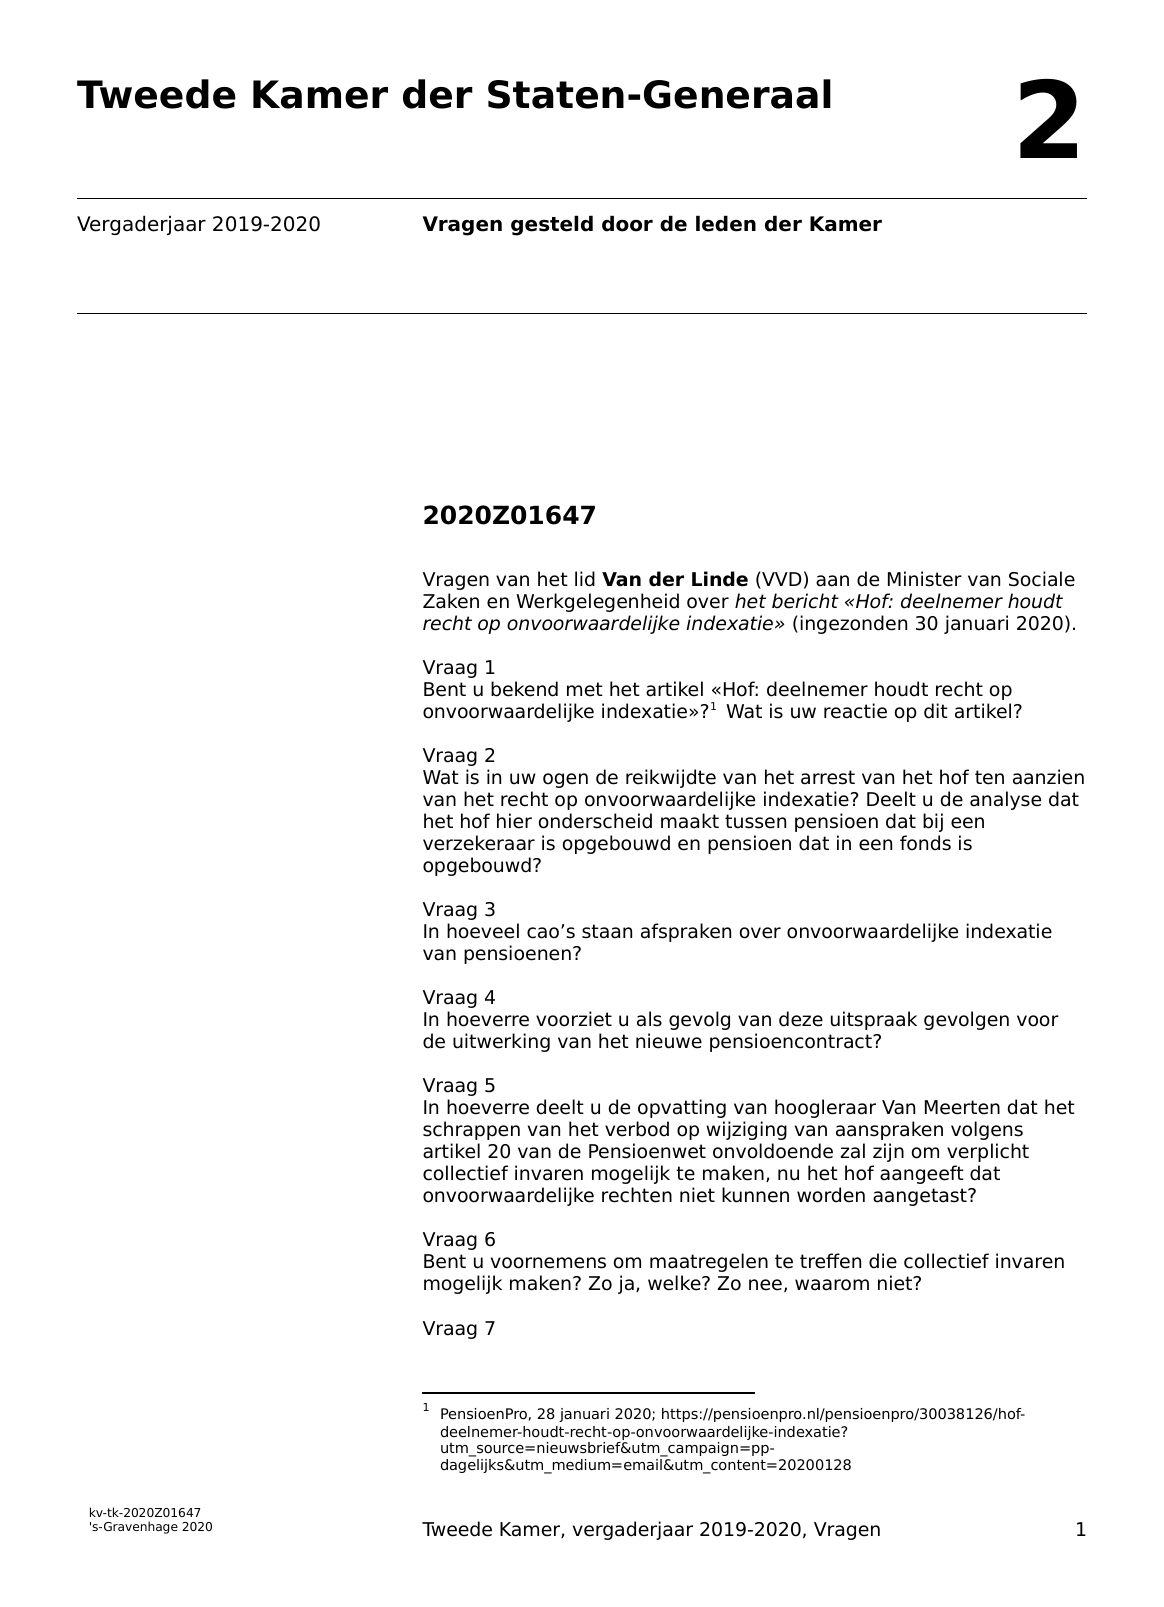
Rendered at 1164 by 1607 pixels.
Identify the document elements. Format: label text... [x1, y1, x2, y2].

table_cell Vragen gesteld door de leden der Kamer [422, 199, 1087, 313]
text Vraag 7 [422, 1317, 1087, 1339]
text Bent u bekend met het artikel «Hof: deelnemer houdt recht op onvoorwaardelijke indexatie»? Wat is uw reactie op dit artikel? [422, 679, 1087, 723]
text In hoeveel cao’s staan afspraken over onvoorwaardelijke indexatie van pensioenen? [422, 921, 1087, 965]
table_cell Vergaderjaar 2019-2020 [77, 199, 422, 313]
text In hoeverre voorziet u als gevolg van deze uitspraak gevolgen voor de uitwerking van het nieuwe pensioencontract? [422, 1009, 1087, 1053]
text Vraag 1 [422, 657, 1087, 679]
text In hoeverre deelt u de opvatting van hoogleraar Van Meerten dat het schrappen van het verbod op wijziging van aanspraken volgens artikel 20 van de Pensioenwet onvoldoende zal zijn om verplicht collectief invaren mogelijk te maken, nu het hof aangeeft dat onvoorwaardelijke rechten niet kunnen worden aangetast? [422, 1097, 1087, 1207]
text Vraag 4 [422, 987, 1087, 1009]
text Wat is in uw ogen de reikwijdte van het arrest van het hof ten aanzien van het recht op onvoorwaardelijke indexatie? Deelt u de analyse dat het hof hier onderscheid maakt tussen pensioen dat bij een verzekeraar is opgebouwd en pensioen dat in een fonds is opgebouwd? [422, 767, 1087, 877]
table_header Tweede Kamer der Staten-Generaal [77, 59, 886, 198]
text Bent u voornemens om maatregelen te treffen die collectief invaren mogelijk maken? Zo ja, welke? Zo nee, waarom niet? [422, 1251, 1087, 1295]
text PensioenPro, 28 januari 2020; https://pensioenpro.nl/pensioenpro/30038126/hof-deelnemer-houdt-recht-op-onvoorwaardelijke-indexatie?utm_source=nieuwsbrief&utm_campaign=pp-dagelijks&utm_medium=email&utm_content=20200128 [422, 1402, 1087, 1474]
text Vraag 5 [422, 1075, 1087, 1097]
text 2020Z01647 [422, 501, 1087, 531]
text kv-tk-2020Z01647 [88, 1506, 323, 1520]
text Vraag 2 [422, 745, 1087, 767]
text Vraag 6 [422, 1229, 1087, 1251]
text Vraag 3 [422, 899, 1087, 921]
text 's-Gravenhage 2020 [88, 1520, 323, 1534]
text Vragen van het lid Van der Linde (VVD) aan de Minister van Sociale Zaken en Werkgelegenheid over het bericht «Hof: deelnemer houdt recht op onvoorwaardelijke indexatie» (ingezonden 30 januari 2020). [422, 569, 1087, 635]
table_header 2 [886, 59, 1087, 198]
